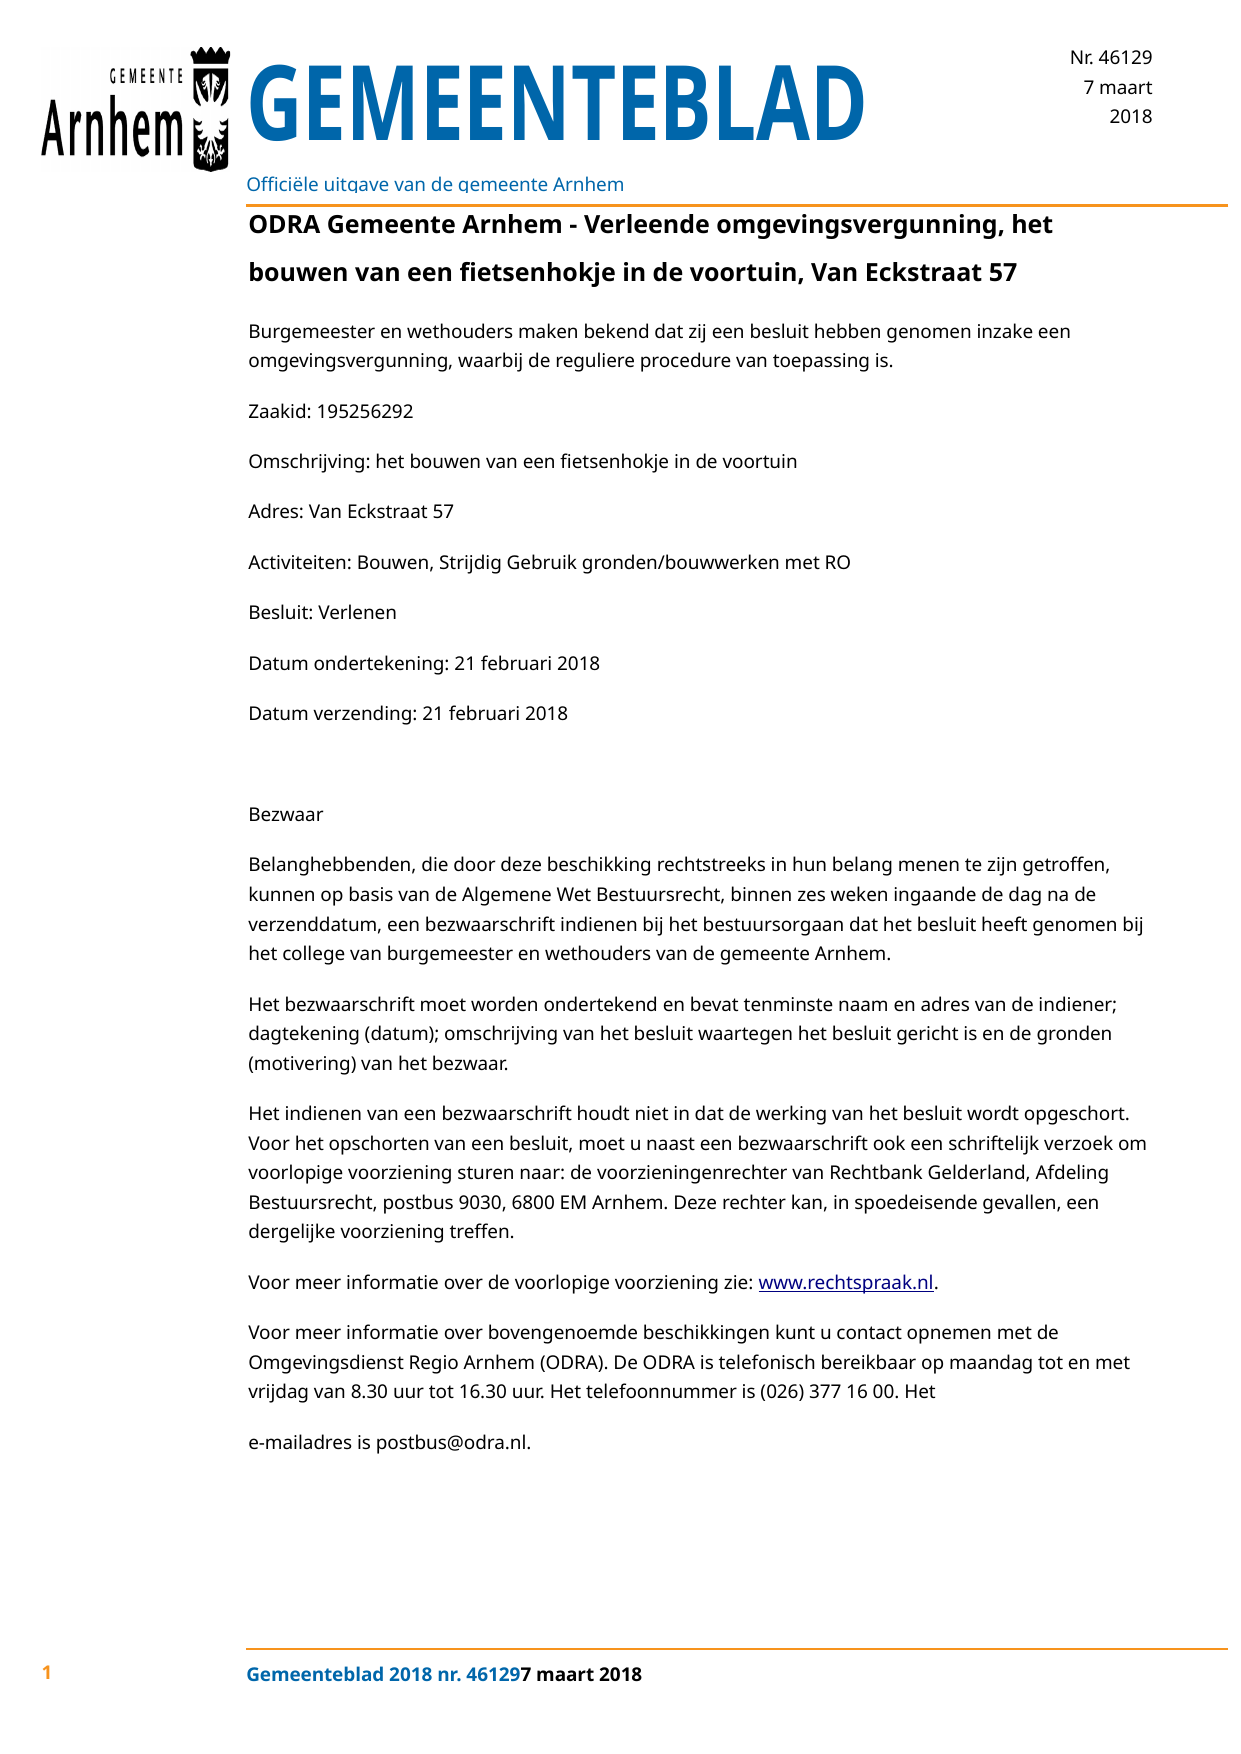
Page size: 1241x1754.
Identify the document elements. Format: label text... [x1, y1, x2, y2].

text Voor meer informatie over bovengenoemde beschikkingen kunt u contact opnemen met de Omgevingsdienst Regio Arnhem (ODRA). De ODRA is telefonisch bereikbaar op maandag tot en met vrijdag van 8.30 uur tot 16.30 uur. Het telefoonnummer is (026) 377 16 00. Het [248, 1319, 1152, 1404]
text ODRA Gemeente Arnhem - Verleende omgevingsvergunning, het bouwen van een fietsenhokje in de voortuin, Van Eckstraat 57 [248, 207, 1152, 288]
text e-mailadres is postbus@odra.nl. [248, 1429, 1152, 1455]
text Voor meer informatie over de voorlopige voorziening zie: www.rechtspraak.nl. [248, 1269, 1152, 1295]
text Adres: Van Eckstraat 57 [248, 499, 1152, 524]
text Besluit: Verlenen [248, 599, 1152, 625]
text Het indienen van een bezwaarschrift houdt niet in dat de werking van het besluit wordt opgeschort. Voor het opschorten van een besluit, moet u naast een bezwaarschrift ook een schriftelijk verzoek om voorlopige voorziening sturen naar: de voorzieningenrechter van Rechtbank Gelderland, Afdeling Bestuursrecht, postbus 9030, 6800 EM Arnhem. Deze rechter kan, in spoedeisende gevallen, een dergelijke voorziening treffen. [248, 1100, 1152, 1244]
text Zaakid: 195256292 [248, 398, 1152, 424]
text Belanghebbenden, die door deze beschikking rechtstreeks in hun belang menen te zijn getroffen, kunnen op basis van de Algemene Wet Bestuursrecht, binnen zes weken ingaande de dag na de verzenddatum, een bezwaarschrift indienen bij het bestuursorgaan dat het besluit heeft genomen bij het college van burgemeester en wethouders van de gemeente Arnhem. [248, 852, 1152, 966]
text Het bezwaarschrift moet worden ondertekend en bevat tenminste naam en adres van de indiener; dagtekening (datum); omschrijving van het besluit waartegen het besluit gericht is en de gronden (motivering) van het bezwaar. [248, 991, 1152, 1076]
text Omschrijving: het bouwen van een fietsenhokje in de voortuin [248, 448, 1152, 474]
text Datum verzending: 21 februari 2018 [248, 700, 1152, 726]
text Activiteiten: Bouwen, Strijdig Gebruik gronden/bouwwerken met RO [248, 549, 1152, 575]
text Bezwaar [248, 801, 1152, 827]
text Burgemeester en wethouders maken bekend dat zij een besluit hebben genomen inzake een omgevingsvergunning, waarbij de reguliere procedure van toepassing is. [248, 318, 1152, 373]
picture [41, 47, 231, 172]
text Datum ondertekening: 21 februari 2018 [248, 650, 1152, 676]
